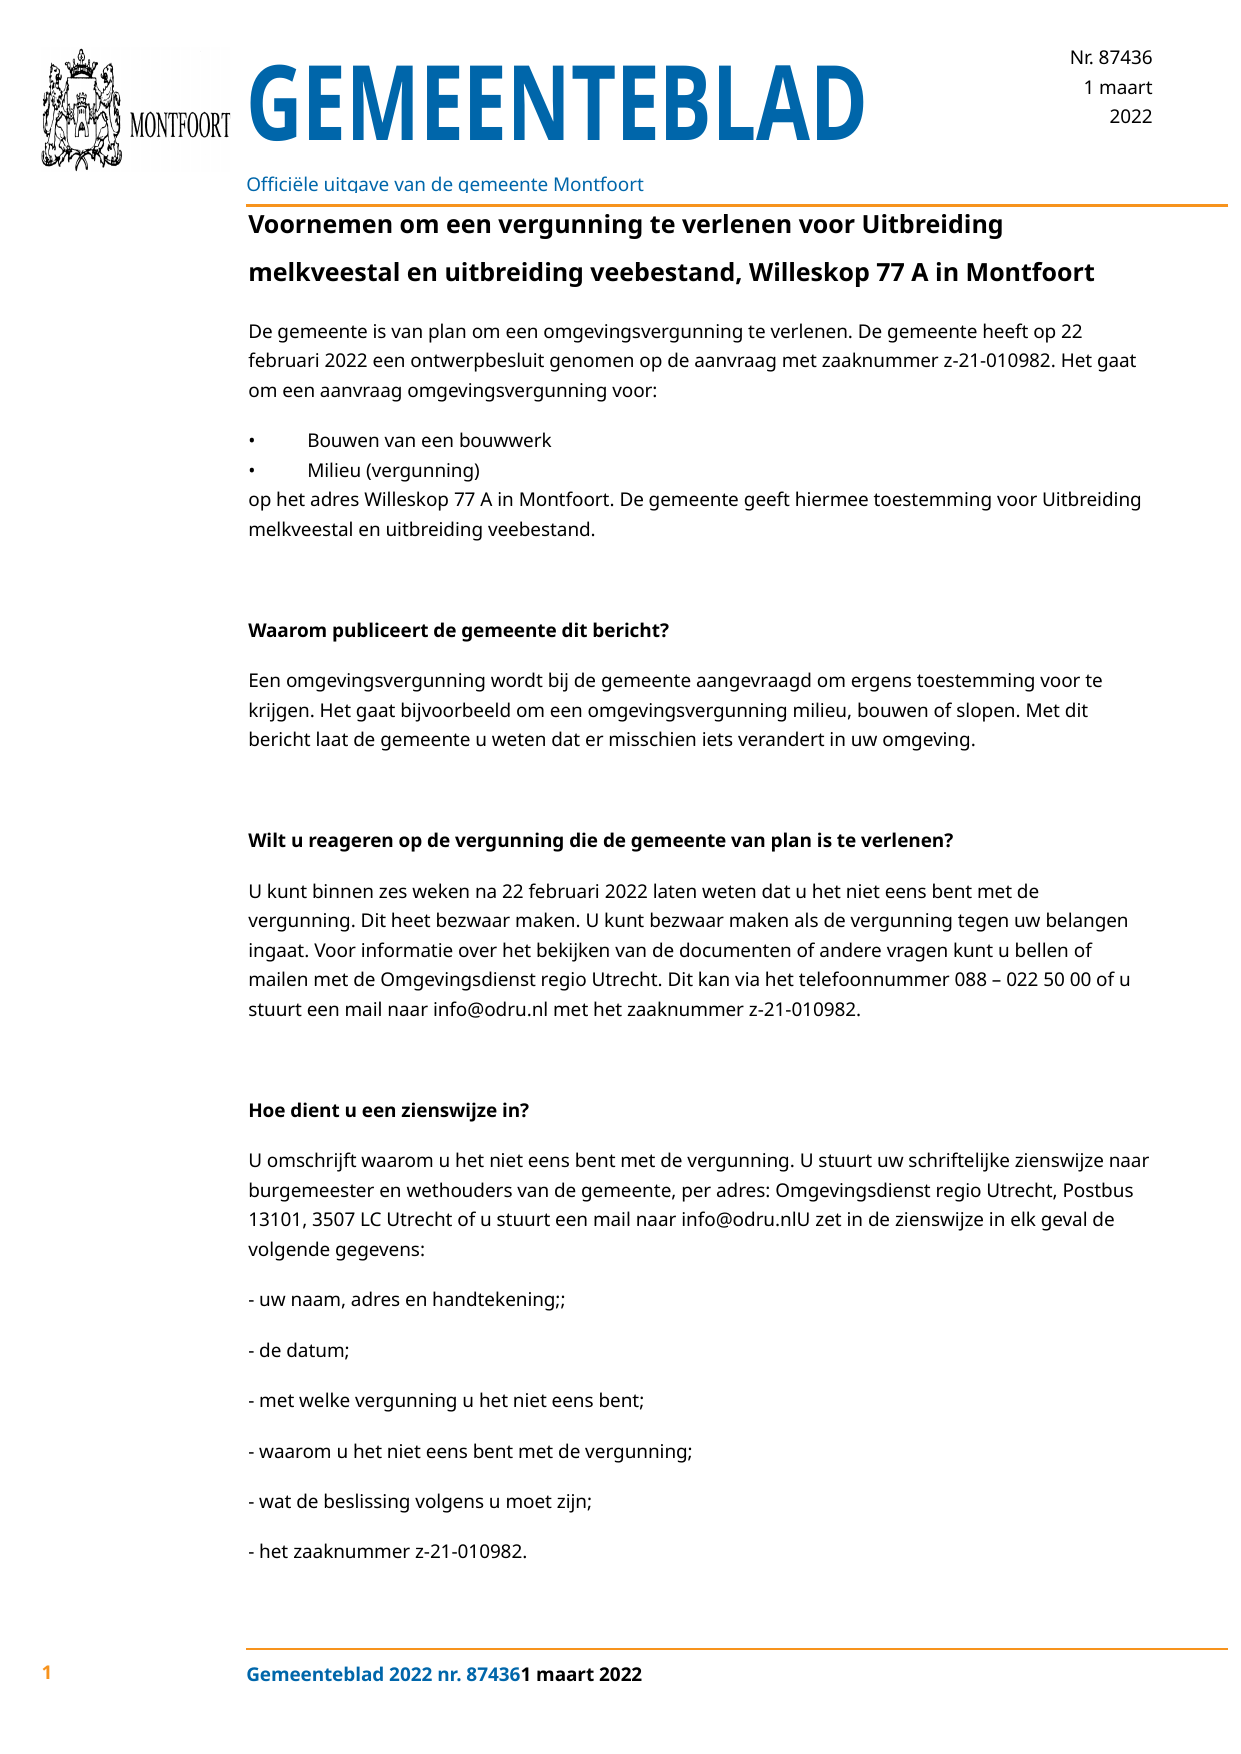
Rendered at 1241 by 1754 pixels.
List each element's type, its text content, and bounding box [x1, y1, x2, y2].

text - het zaaknummer z-21-010982. [248, 1539, 1152, 1564]
text - uw naam, adres en handtekening;; [248, 1287, 1152, 1312]
list Bouwen van een bouwwerk [248, 427, 1152, 453]
text U kunt binnen zes weken na 22 februari 2022 laten weten dat u het niet eens bent met de vergunning. Dit heet bezwaar maken. U kunt bezwaar maken als de vergunning tegen uw belangen ingaat. Voor informatie over het bekijken van de documenten of andere vragen kunt u bellen of mailen met de Omgevingsdienst regio Utrecht. Dit kan via het telefoonnummer 088 – 022 50 00 of u stuurt een mail naar info@odru.nl met het zaaknummer z-21-010982. [248, 878, 1152, 1022]
picture [41, 47, 231, 172]
text - wat de beslissing volgens u moet zijn; [248, 1488, 1152, 1514]
text Waarom publiceert de gemeente dit bericht? [248, 617, 1152, 643]
text - met welke vergunning u het niet eens bent; [248, 1387, 1152, 1413]
text U omschrijft waarom u het niet eens bent met de vergunning. U stuurt uw schriftelijke zienswijze naar burgemeester en wethouders van de gemeente, per adres: Omgevingsdienst regio Utrecht, Postbus 13101, 3507 LC Utrecht of u stuurt een mail naar info@odru.nlU zet in de zienswijze in elk geval de volgende gegevens: [248, 1147, 1152, 1262]
text - waarom u het niet eens bent met de vergunning; [248, 1438, 1152, 1464]
text op het adres Willeskop 77 A in Montfoort. De gemeente geeft hiermee toestemming voor Uitbreiding melkveestal en uitbreiding veebestand. [248, 487, 1152, 542]
text Wilt u reageren op de vergunning die de gemeente van plan is te verlenen? [248, 827, 1152, 853]
text De gemeente is van plan om een omgevingsvergunning te verlenen. De gemeente heeft op 22 februari 2022 een ontwerpbesluit genomen op de aanvraag met zaaknummer z-21-010982. Het gaat om een aanvraag omgevingsvergunning voor: [248, 318, 1152, 403]
text Een omgevingsvergunning wordt bij de gemeente aangevraagd om ergens toestemming voor te krijgen. Het gaat bijvoorbeeld om een omgevingsvergunning milieu, bouwen of slopen. Met dit bericht laat de gemeente u weten dat er misschien iets verandert in uw omgeving. [248, 667, 1152, 752]
list Milieu (vergunning) [248, 457, 1152, 483]
text - de datum; [248, 1337, 1152, 1363]
text Voornemen om een vergunning te verlenen voor Uitbreiding melkveestal en uitbreiding veebestand, Willeskop 77 A in Montfoort [248, 207, 1152, 288]
text Hoe dient u een zienswijze in? [248, 1097, 1152, 1123]
